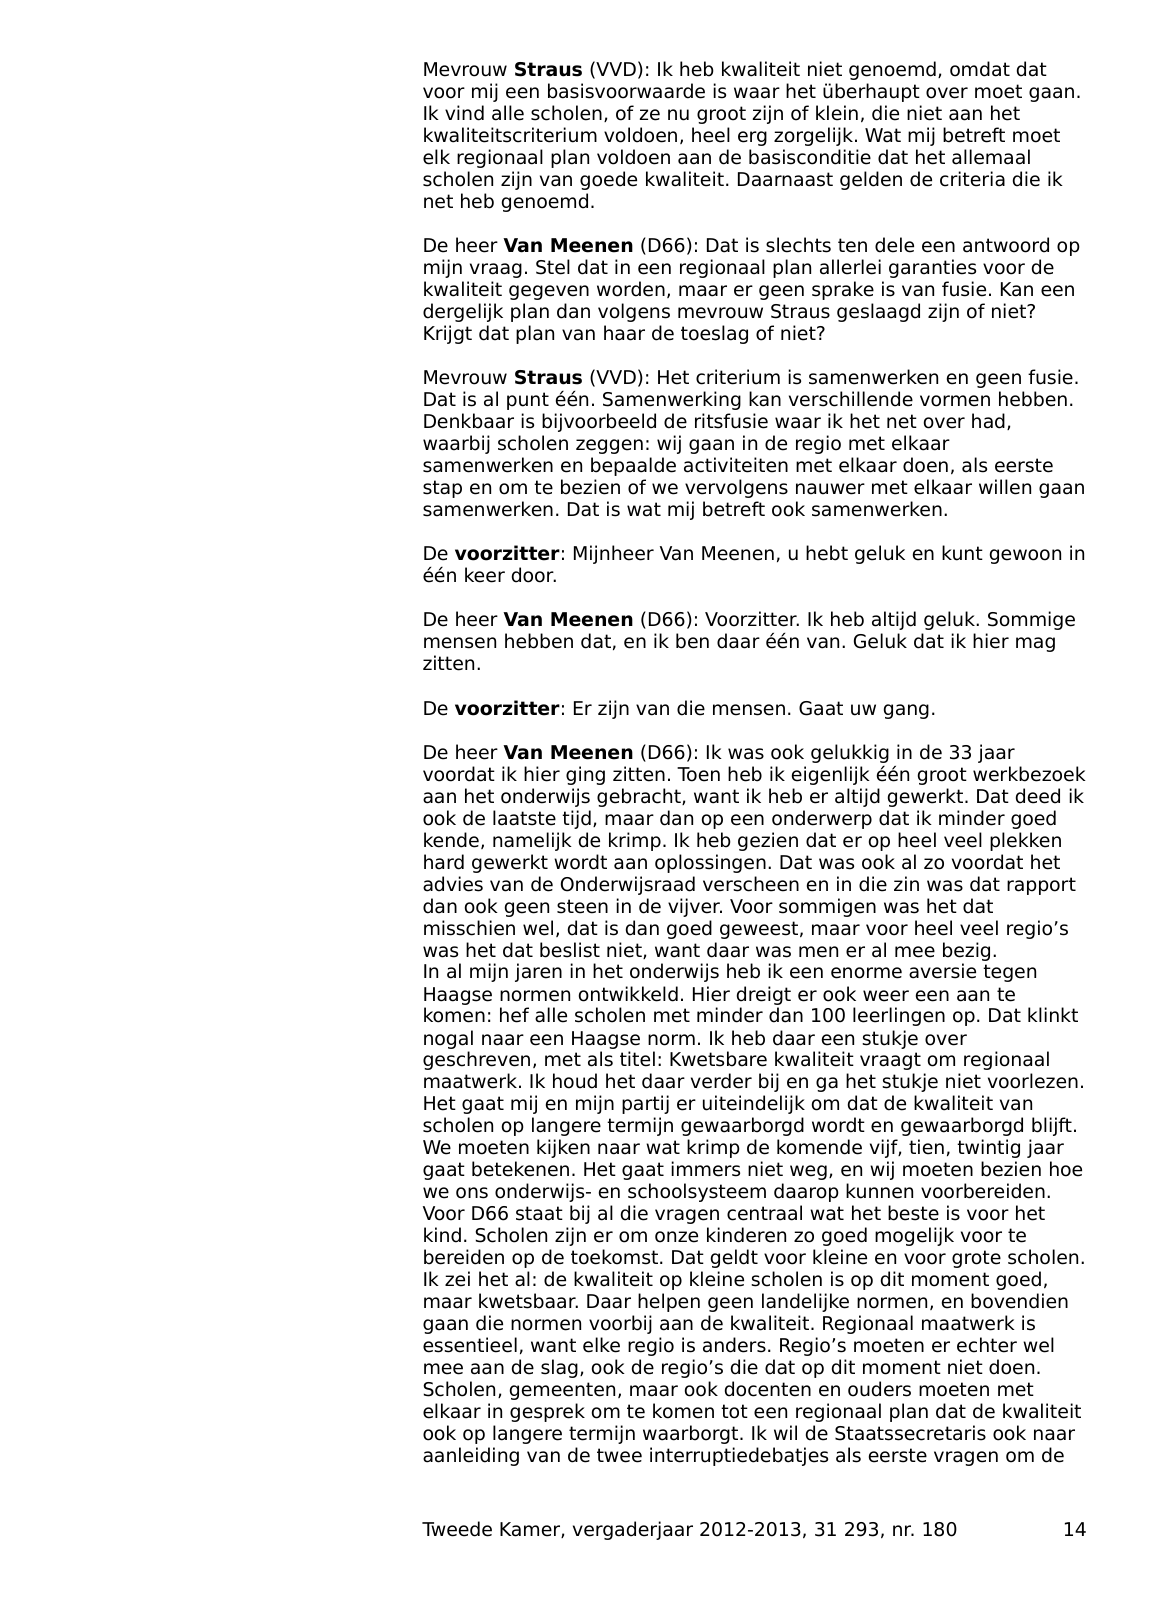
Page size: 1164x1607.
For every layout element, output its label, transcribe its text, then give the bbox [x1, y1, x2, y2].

text In al mijn jaren in het onderwijs heb ik een enorme aversie tegen Haagse normen ontwikkeld. Hier dreigt er ook weer een aan te komen: hef alle scholen met minder dan 100 leerlingen op. Dat klinkt nogal naar een Haagse norm. Ik heb daar een stukje over geschreven, met als titel: Kwetsbare kwaliteit vraagt om regionaal maatwerk. Ik houd het daar verder bij en ga het stukje niet voorlezen. Het gaat mij en mijn partij er uiteindelijk om dat de kwaliteit van scholen op langere termijn gewaarborgd wordt en gewaarborgd blijft. We moeten kijken naar wat krimp de komende vijf, tien, twintig jaar gaat betekenen. Het gaat immers niet weg, en wij moeten bezien hoe we ons onderwijs- en schoolsysteem daarop kunnen voorbereiden. [422, 961, 1087, 1203]
text De heer Van Meenen (D66): Ik was ook gelukkig in de 33 jaar voordat ik hier ging zitten. Toen heb ik eigenlijk één groot werkbezoek aan het onderwijs gebracht, want ik heb er altijd gewerkt. Dat deed ik ook de laatste tijd, maar dan op een onderwerp dat ik minder goed kende, namelijk de krimp. Ik heb gezien dat er op heel veel plekken hard gewerkt wordt aan oplossingen. Dat was ook al zo voordat het advies van de Onderwijsraad verscheen en in die zin was dat rapport dan ook geen steen in de vijver. Voor sommigen was het dat misschien wel, dat is dan goed geweest, maar voor heel veel regio’s was het dat beslist niet, want daar was men er al mee bezig. [422, 742, 1087, 961]
text De voorzitter: Er zijn van die mensen. Gaat uw gang. [422, 697, 1087, 719]
text Voor D66 staat bij al die vragen centraal wat het beste is voor het kind. Scholen zijn er om onze kinderen zo goed mogelijk voor te bereiden op de toekomst. Dat geldt voor kleine en voor grote scholen. Ik zei het al: de kwaliteit op kleine scholen is op dit moment goed, maar kwetsbaar. Daar helpen geen landelijke normen, en bovendien gaan die normen voorbij aan de kwaliteit. Regionaal maatwerk is essentieel, want elke regio is anders. Regio’s moeten er echter wel mee aan de slag, ook de regio’s die dat op dit moment niet doen. Scholen, gemeenten, maar ook docenten en ouders moeten met elkaar in gesprek om te komen tot een regionaal plan dat de kwaliteit ook op langere termijn waarborgt. Ik wil de Staatssecretaris ook naar aanleiding van de twee interruptiedebatjes als eerste vragen om de [422, 1203, 1087, 1467]
text De voorzitter: Mijnheer Van Meenen, u hebt geluk en kunt gewoon in één keer door. [422, 543, 1087, 587]
text Mevrouw Straus (VVD): Ik heb kwaliteit niet genoemd, omdat dat voor mij een basisvoorwaarde is waar het überhaupt over moet gaan. Ik vind alle scholen, of ze nu groot zijn of klein, die niet aan het kwaliteitscriterium voldoen, heel erg zorgelijk. Wat mij betreft moet elk regionaal plan voldoen aan de basisconditie dat het allemaal scholen zijn van goede kwaliteit. Daarnaast gelden de criteria die ik net heb genoemd. [422, 59, 1087, 213]
text De heer Van Meenen (D66): Voorzitter. Ik heb altijd geluk. Sommige mensen hebben dat, en ik ben daar één van. Geluk dat ik hier mag zitten. [422, 609, 1087, 675]
text Mevrouw Straus (VVD): Het criterium is samenwerken en geen fusie. Dat is al punt één. Samenwerking kan verschillende vormen hebben. Denkbaar is bijvoorbeeld de ritsfusie waar ik het net over had, waarbij scholen zeggen: wij gaan in de regio met elkaar samenwerken en bepaalde activiteiten met elkaar doen, als eerste stap en om te bezien of we vervolgens nauwer met elkaar willen gaan samenwerken. Dat is wat mij betreft ook samenwerken. [422, 367, 1087, 521]
text De heer Van Meenen (D66): Dat is slechts ten dele een antwoord op mijn vraag. Stel dat in een regionaal plan allerlei garanties voor de kwaliteit gegeven worden, maar er geen sprake is van fusie. Kan een dergelijk plan dan volgens mevrouw Straus geslaagd zijn of niet? Krijgt dat plan van haar de toeslag of niet? [422, 235, 1087, 345]
